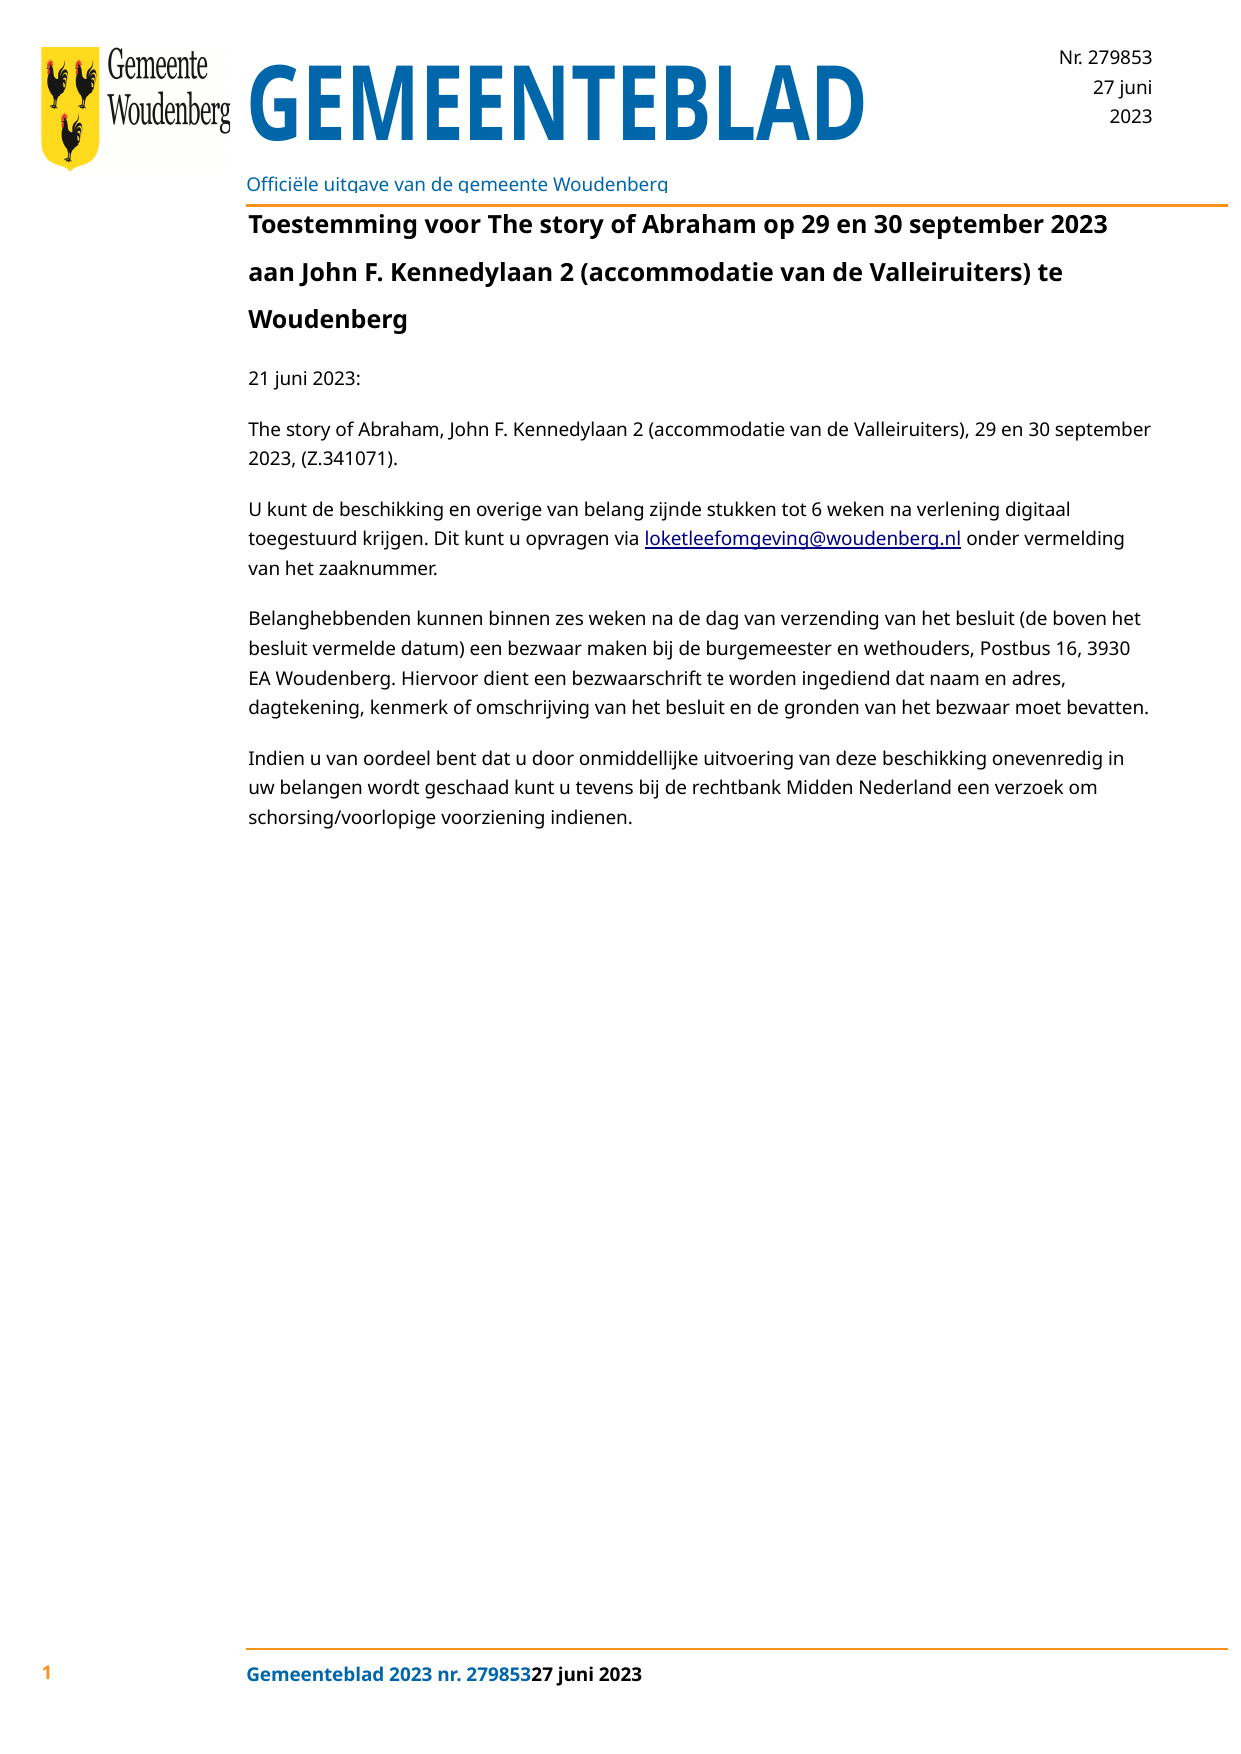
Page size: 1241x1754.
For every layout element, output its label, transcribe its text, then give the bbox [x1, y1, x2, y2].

text Indien u van oordeel bent dat u door onmiddellijke uitvoering van deze beschikking onevenredig in uw belangen wordt geschaad kunt u tevens bij de rechtbank Midden Nederland een verzoek om schorsing/voorlopige voorziening indienen. [248, 745, 1152, 829]
picture [41, 47, 231, 172]
text Toestemming voor The story of Abraham op 29 en 30 september 2023 aan John F. Kennedylaan 2 (accommodatie van de Valleiruiters) te Woudenberg [248, 207, 1152, 336]
text U kunt de beschikking en overige van belang zijnde stukken tot 6 weken na verlening digitaal toegestuurd krijgen. Dit kunt u opvragen via loketleefomgeving@woudenberg.nl onder vermelding van het zaaknummer. [248, 496, 1152, 581]
text 21 juni 2023: [248, 366, 1152, 391]
text The story of Abraham, John F. Kennedylaan 2 (accommodatie van de Valleiruiters), 29 en 30 september 2023, (Z.341071). [248, 416, 1152, 471]
text Belanghebbenden kunnen binnen zes weken na de dag van verzending van het besluit (de boven het besluit vermelde datum) een bezwaar maken bij de burgemeester en wethouders, Postbus 16, 3930 EA Woudenberg. Hiervoor dient een bezwaarschrift te worden ingediend dat naam en adres, dagtekening, kenmerk of omschrijving van het besluit en de gronden van het bezwaar moet bevatten. [248, 606, 1152, 720]
